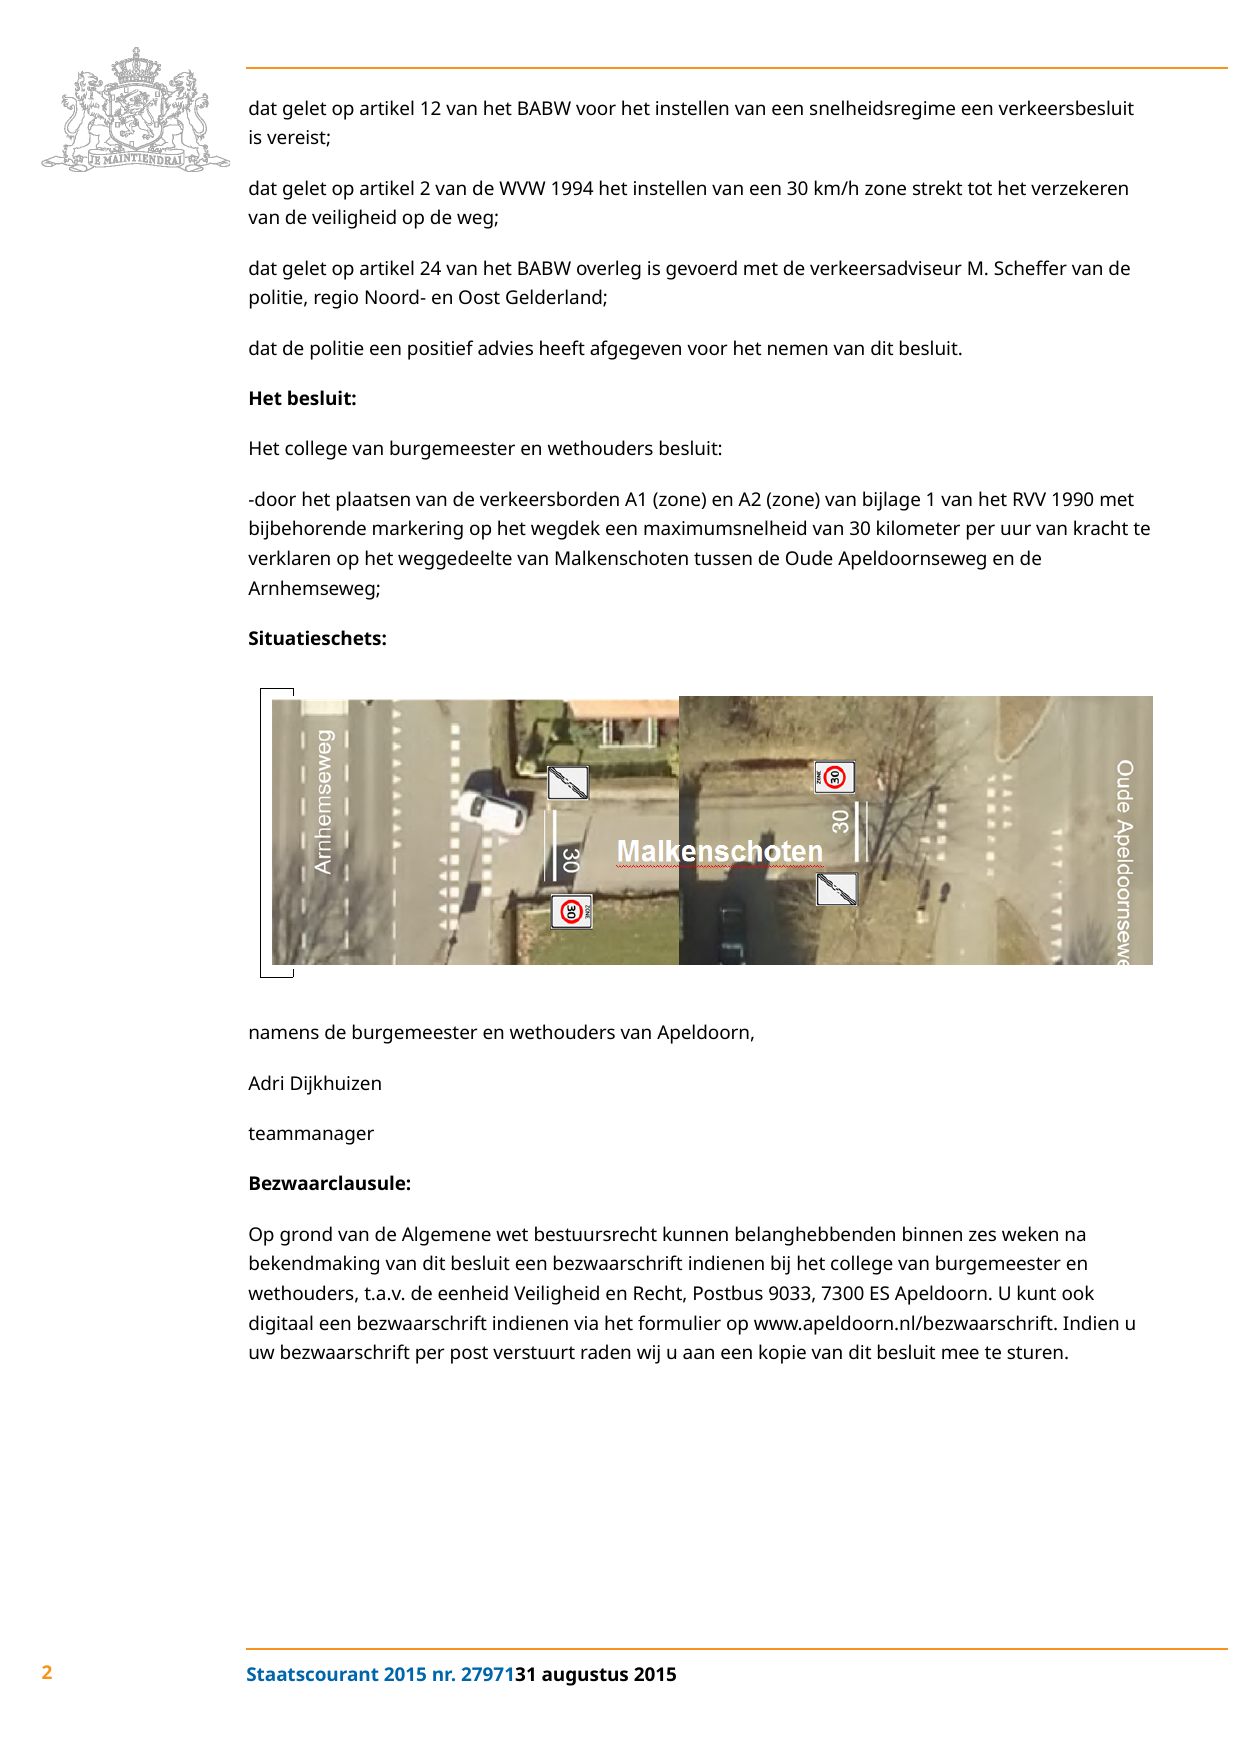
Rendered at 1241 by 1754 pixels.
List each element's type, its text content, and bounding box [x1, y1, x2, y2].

text Adri Dijkhuizen [248, 1070, 1152, 1095]
text Het besluit: [248, 385, 1152, 411]
text dat gelet op artikel 24 van het BABW overleg is gevoerd met de verkeersadviseur M. Scheffer van de politie, regio Noord- en Oost Gelderland; [248, 255, 1152, 310]
text dat de politie een positief advies heeft afgegeven voor het nemen van dit besluit. [248, 335, 1152, 361]
text Bezwaarclausule: [248, 1171, 1152, 1196]
picture [41, 47, 231, 172]
text dat gelet op artikel 2 van de WVW 1994 het instellen van een 30 km/h zone strekt tot het verzekeren van de veiligheid op de weg; [248, 175, 1152, 230]
text Het college van burgemeester en wethouders besluit: [248, 436, 1152, 461]
text Situatieschets: [248, 625, 1152, 651]
picture [268, 696, 1155, 969]
text teammanager [248, 1120, 1152, 1146]
text dat gelet op artikel 12 van het BABW voor het instellen van een snelheidsregime een verkeersbesluit is vereist; [248, 95, 1152, 150]
text Op grond van de Algemene wet bestuursrecht kunnen belanghebbenden binnen zes weken na bekendmaking van dit besluit een bezwaarschrift indienen bij het college van burgemeester en wethouders, t.a.v. de eenheid Veiligheid en Recht, Postbus 9033, 7300 ES Apeldoorn. U kunt ook digitaal een bezwaarschrift indienen via het formulier op www.apeldoorn.nl/bezwaarschrift. Indien u uw bezwaarschrift per post verstuurt raden wij u aan een kopie van dit besluit mee te sturen. [248, 1221, 1152, 1365]
text namens de burgemeester en wethouders van Apeldoorn, [248, 1019, 1152, 1045]
text -door het plaatsen van de verkeersborden A1 (zone) en A2 (zone) van bijlage 1 van het RVV 1990 met bijbehorende markering op het wegdek een maximumsnelheid van 30 kilometer per uur van kracht te verklaren op het weggedeelte van Malkenschoten tussen de Oude Apeldoornseweg en de Arnhemseweg; [248, 486, 1152, 601]
